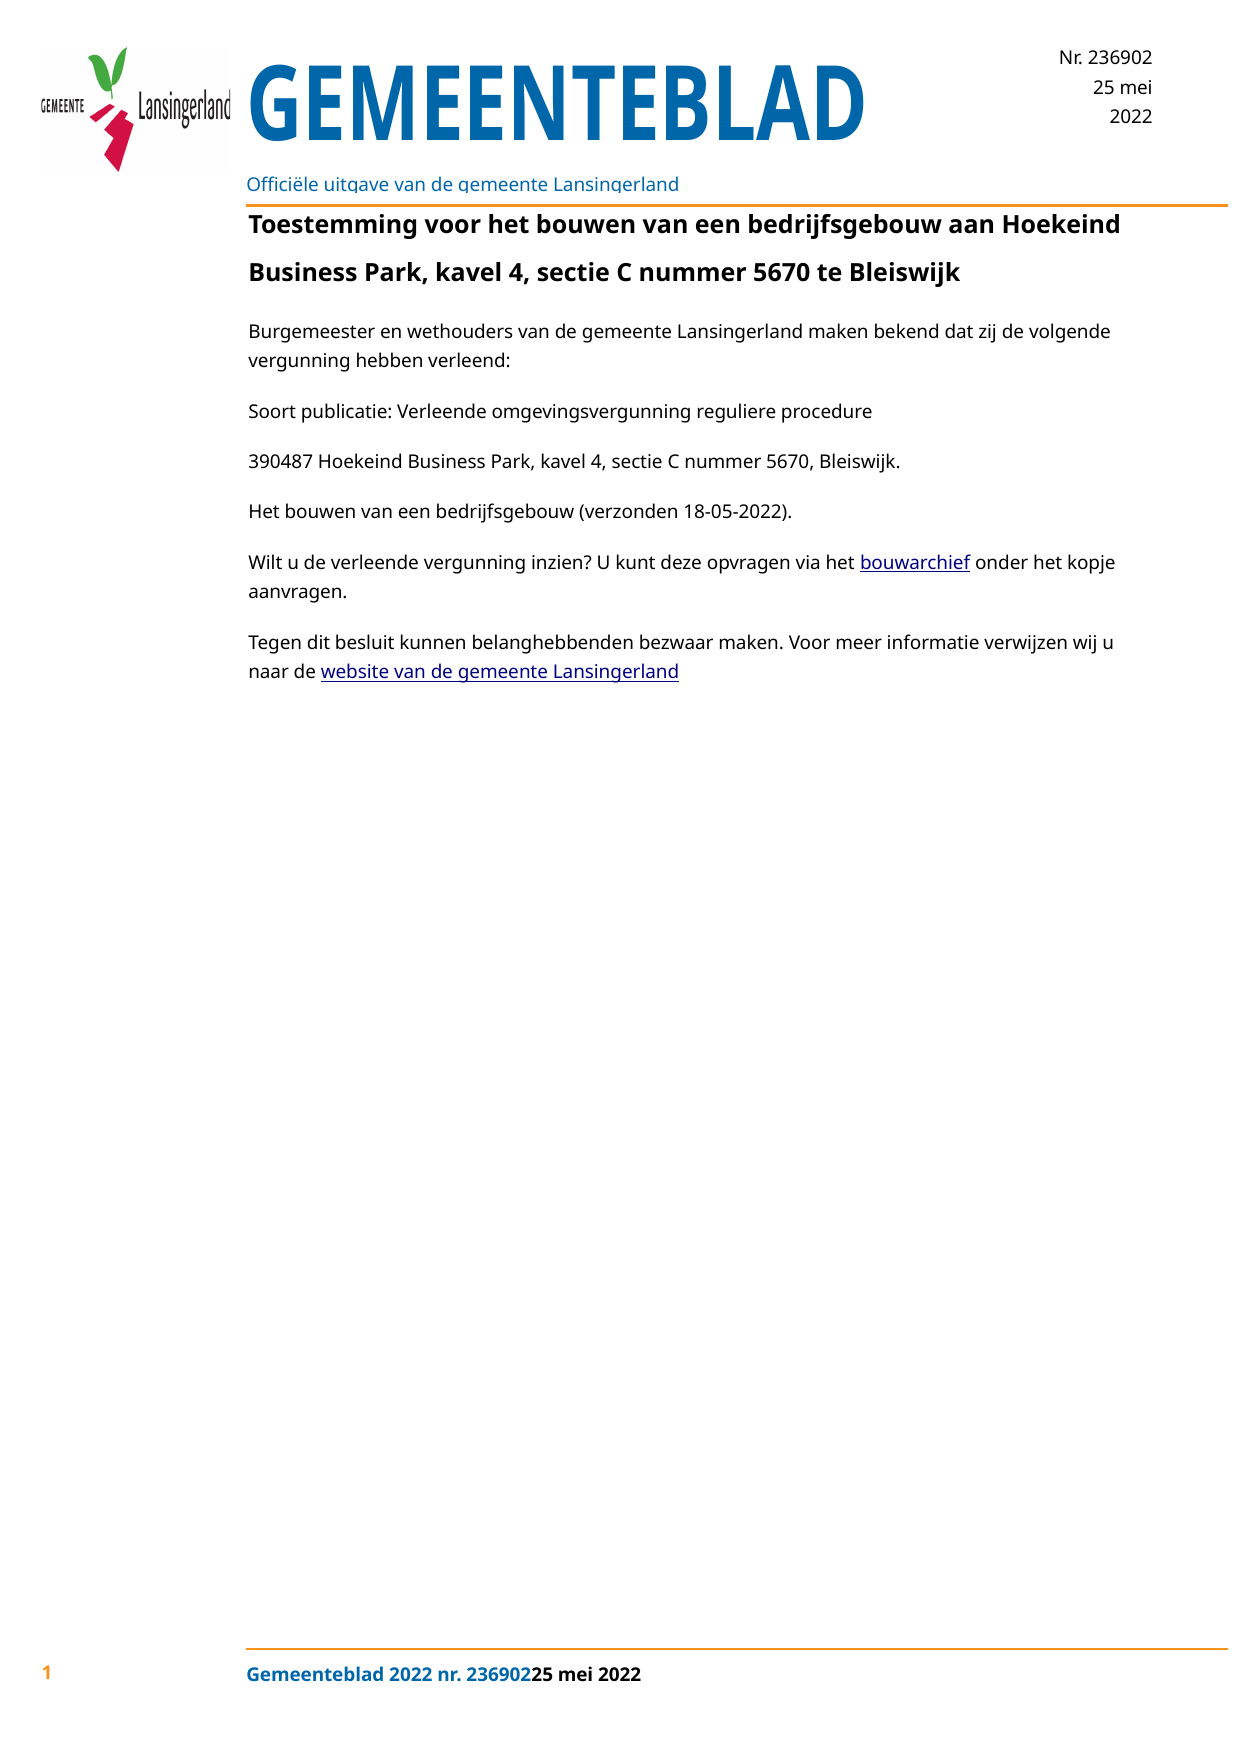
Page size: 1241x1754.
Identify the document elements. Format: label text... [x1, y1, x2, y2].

text Wilt u de verleende vergunning inzien? U kunt deze opvragen via het bouwarchief onder het kopje aanvragen. [248, 549, 1152, 604]
text Soort publicatie: Verleende omgevingsvergunning reguliere procedure [248, 398, 1152, 424]
text Burgemeester en wethouders van de gemeente Lansingerland maken bekend dat zij de volgende vergunning hebben verleend: [248, 318, 1152, 373]
text Toestemming voor het bouwen van een bedrijfsgebouw aan Hoekeind Business Park, kavel 4, sectie C nummer 5670 te Bleiswijk [248, 207, 1152, 288]
text Het bouwen van een bedrijfsgebouw (verzonden 18-05-2022). [248, 499, 1152, 524]
text 390487 Hoekeind Business Park, kavel 4, sectie C nummer 5670, Bleiswijk. [248, 448, 1152, 474]
text Tegen dit besluit kunnen belanghebbenden bezwaar maken. Voor meer informatie verwijzen wij u naar de website van de gemeente Lansingerland [248, 629, 1152, 684]
picture [41, 47, 231, 172]
